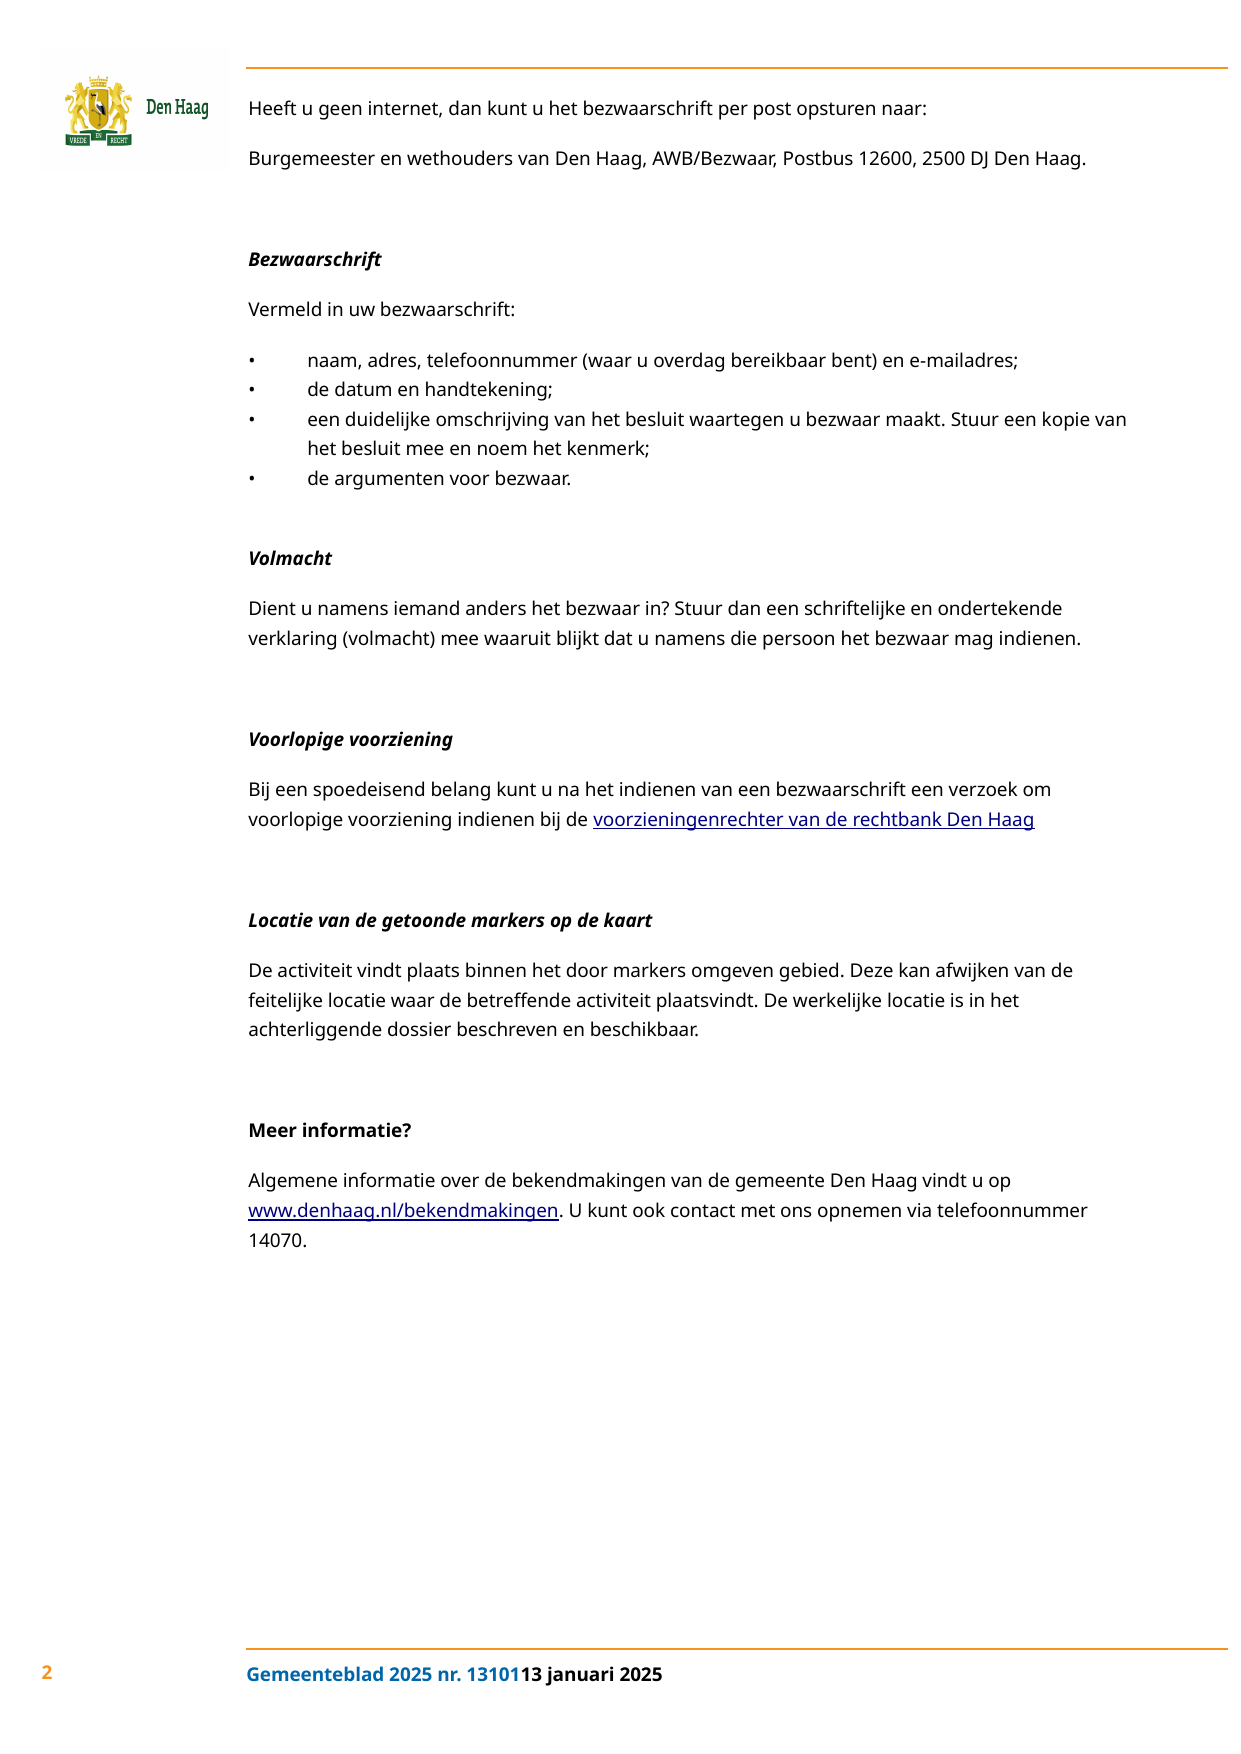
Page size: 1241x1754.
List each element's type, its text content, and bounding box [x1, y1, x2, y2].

list een duidelijke omschrijving van het besluit waartegen u bezwaar maakt. Stuur een kopie van het besluit mee en noem het kenmerk; [248, 406, 1152, 461]
text Burgemeester en wethouders van Den Haag, AWB/Bezwaar, Postbus 12600, 2500 DJ Den Haag. [248, 145, 1152, 171]
text Voorlopige voorziening [248, 726, 1152, 752]
list de argumenten voor bezwaar. [248, 465, 1152, 491]
text Vermeld in uw bezwaarschrift: [248, 296, 1152, 322]
text Bezwaarschrift [248, 246, 1152, 272]
text Bij een spoedeisend belang kunt u na het indienen van een bezwaarschrift een verzoek om voorlopige voorziening indienen bij de voorzieningenrechter van de rechtbank Den Haag [248, 776, 1152, 832]
text Algemene informatie over de bekendmakingen van de gemeente Den Haag vindt u op www.denhaag.nl/bekendmakingen. U kunt ook contact met ons opnemen via telefoonnummer 14070. [248, 1168, 1152, 1253]
picture [41, 47, 231, 172]
list de datum en handtekening; [248, 376, 1152, 402]
text Heeft u geen internet, dan kunt u het bezwaarschrift per post opsturen naar: [248, 95, 1152, 121]
text Meer informatie? [248, 1117, 1152, 1143]
text Locatie van de getoonde markers op de kaart [248, 907, 1152, 933]
list naam, adres, telefoonnummer (waar u overdag bereikbaar bent) en e-mailadres; [248, 347, 1152, 373]
text Volmacht [248, 545, 1152, 571]
text Dient u namens iemand anders het bezwaar in? Stuur dan een schriftelijke en ondertekende verklaring (volmacht) mee waaruit blijkt dat u namens die persoon het bezwaar mag indienen. [248, 596, 1152, 651]
text De activiteit vindt plaats binnen het door markers omgeven gebied. Deze kan afwijken van de feitelijke locatie waar de betreffende activiteit plaatsvindt. De werkelijke locatie is in het achterliggende dossier beschreven en beschikbaar. [248, 957, 1152, 1042]
